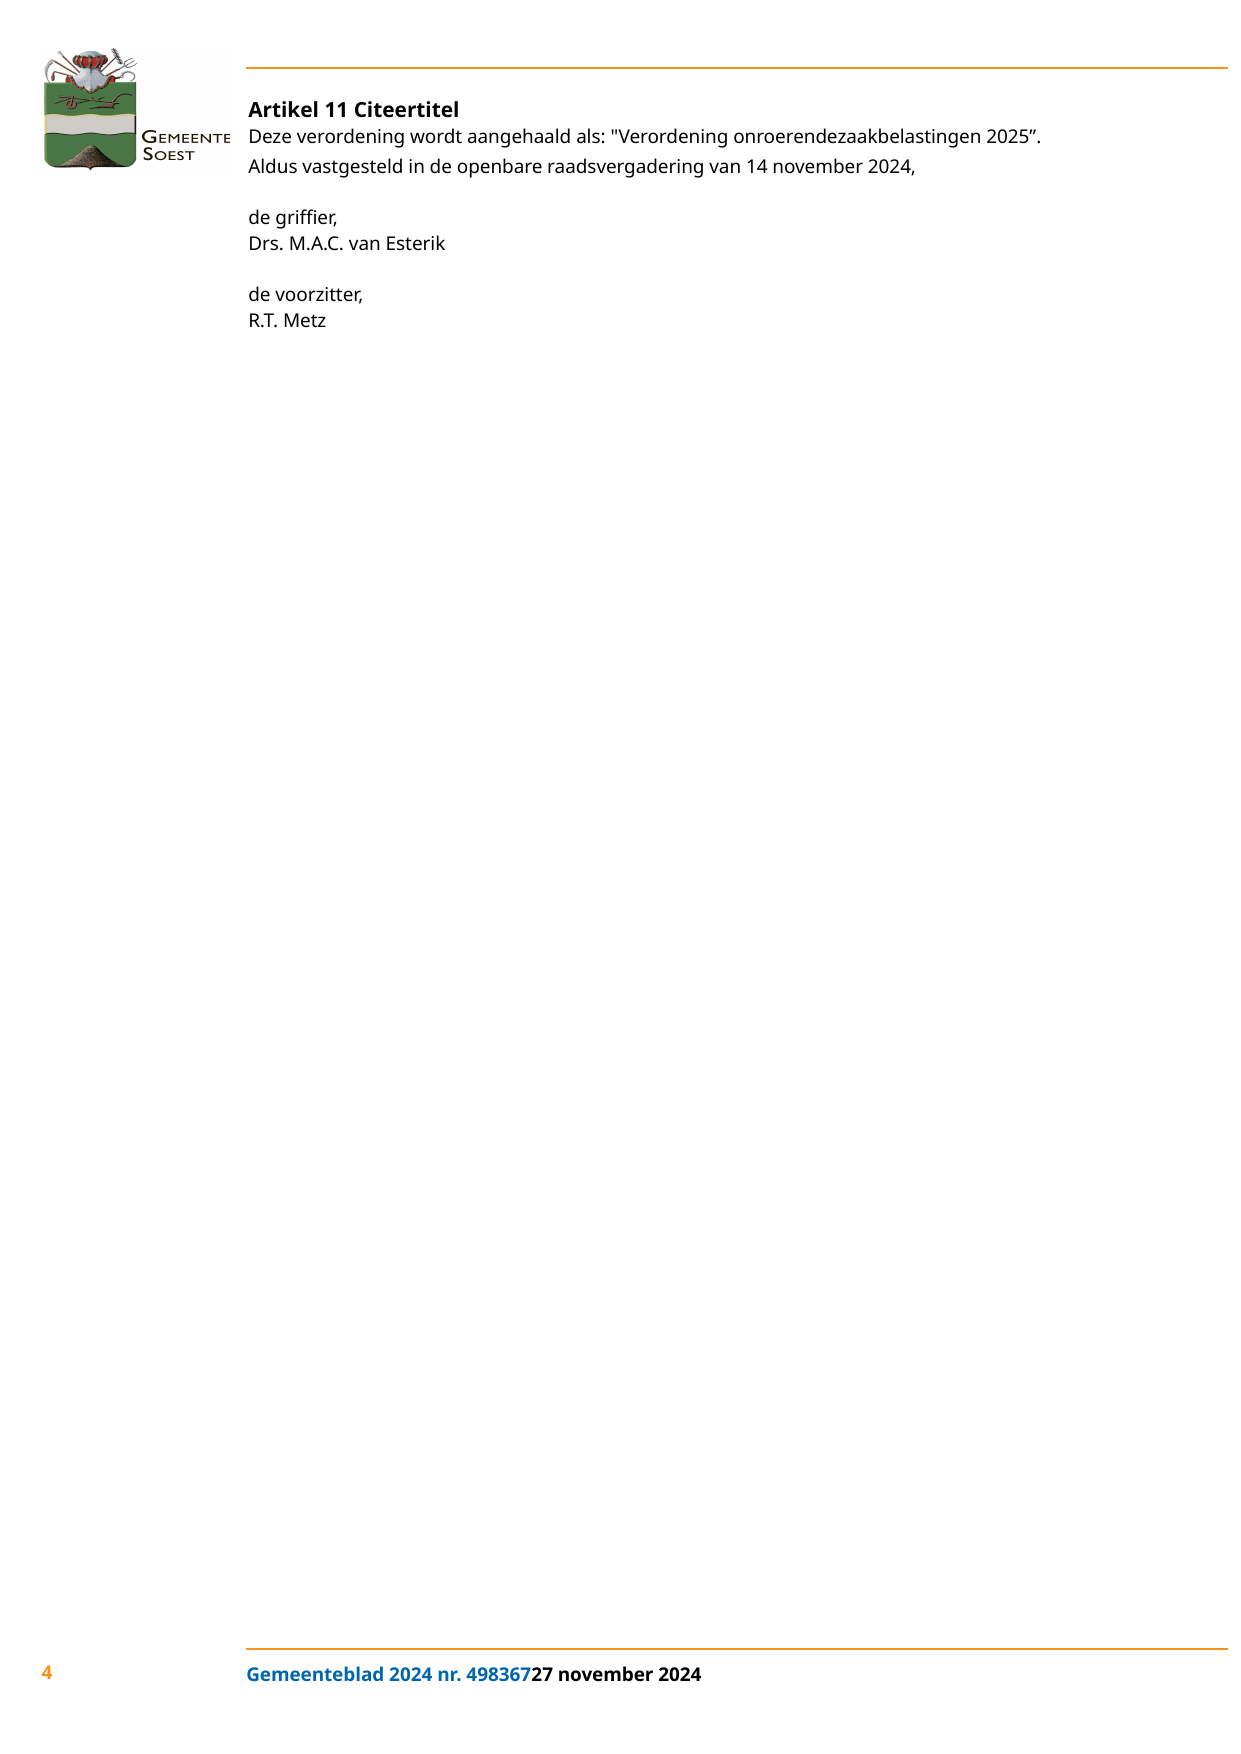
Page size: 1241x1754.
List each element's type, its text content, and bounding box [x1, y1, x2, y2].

picture [41, 47, 231, 172]
text Drs. M.A.C. van Esterik [248, 230, 1152, 256]
text R.T. Metz [248, 307, 1152, 333]
text de voorzitter, [248, 281, 1152, 307]
text Aldus vastgesteld in de openbare raadsvergadering van 14 november 2024, [248, 153, 1152, 178]
text Deze verordening wordt aangehaald als: "Verordening onroerendezaakbelastingen 2025”. [248, 123, 1152, 149]
text Artikel 11 Citeertitel [248, 95, 1152, 123]
text de griffier, [248, 204, 1152, 230]
